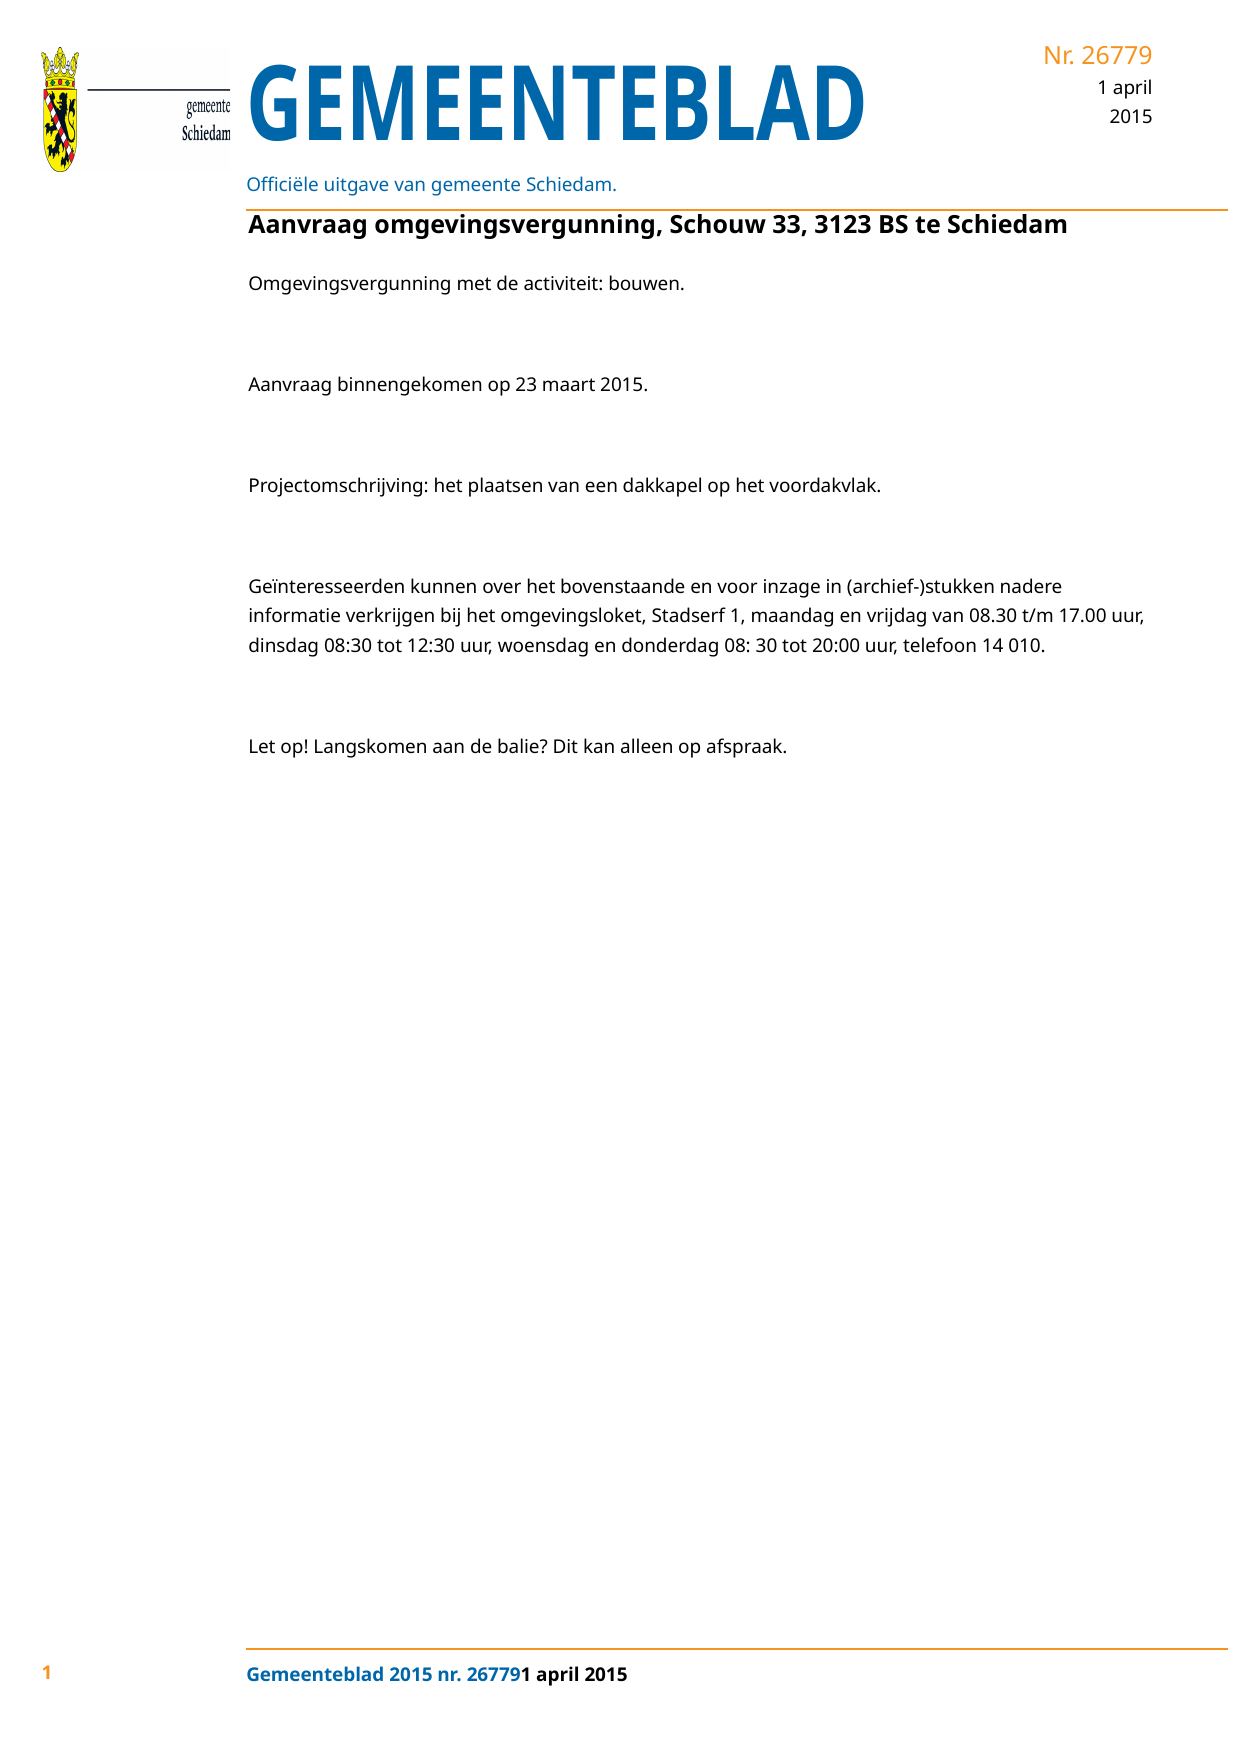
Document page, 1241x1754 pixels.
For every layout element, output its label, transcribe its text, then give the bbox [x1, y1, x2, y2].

text Projectomschrijving: het plaatsen van een dakkapel op het voordakvlak. [248, 472, 1152, 498]
text Omgevingsvergunning met de activiteit: bouwen. [248, 270, 1152, 296]
text Geïnteresseerden kunnen over het bovenstaande en voor inzage in (archief-)stukken nadere informatie verkrijgen bij het omgevingsloket, Stadserf 1, maandag en vrijdag van 08.30 t/m 17.00 uur, dinsdag 08:30 tot 12:30 uur, woensdag en donderdag 08: 30 tot 20:00 uur, telefoon 14 010. [248, 573, 1152, 658]
text Let op! Langskomen aan de balie? Dit kan alleen op afspraak. [248, 733, 1152, 758]
text Aanvraag omgevingsvergunning, Schouw 33, 3123 BS te Schiedam [248, 211, 1152, 241]
text Aanvraag binnengekomen op 23 maart 2015. [248, 371, 1152, 397]
picture [41, 47, 231, 172]
